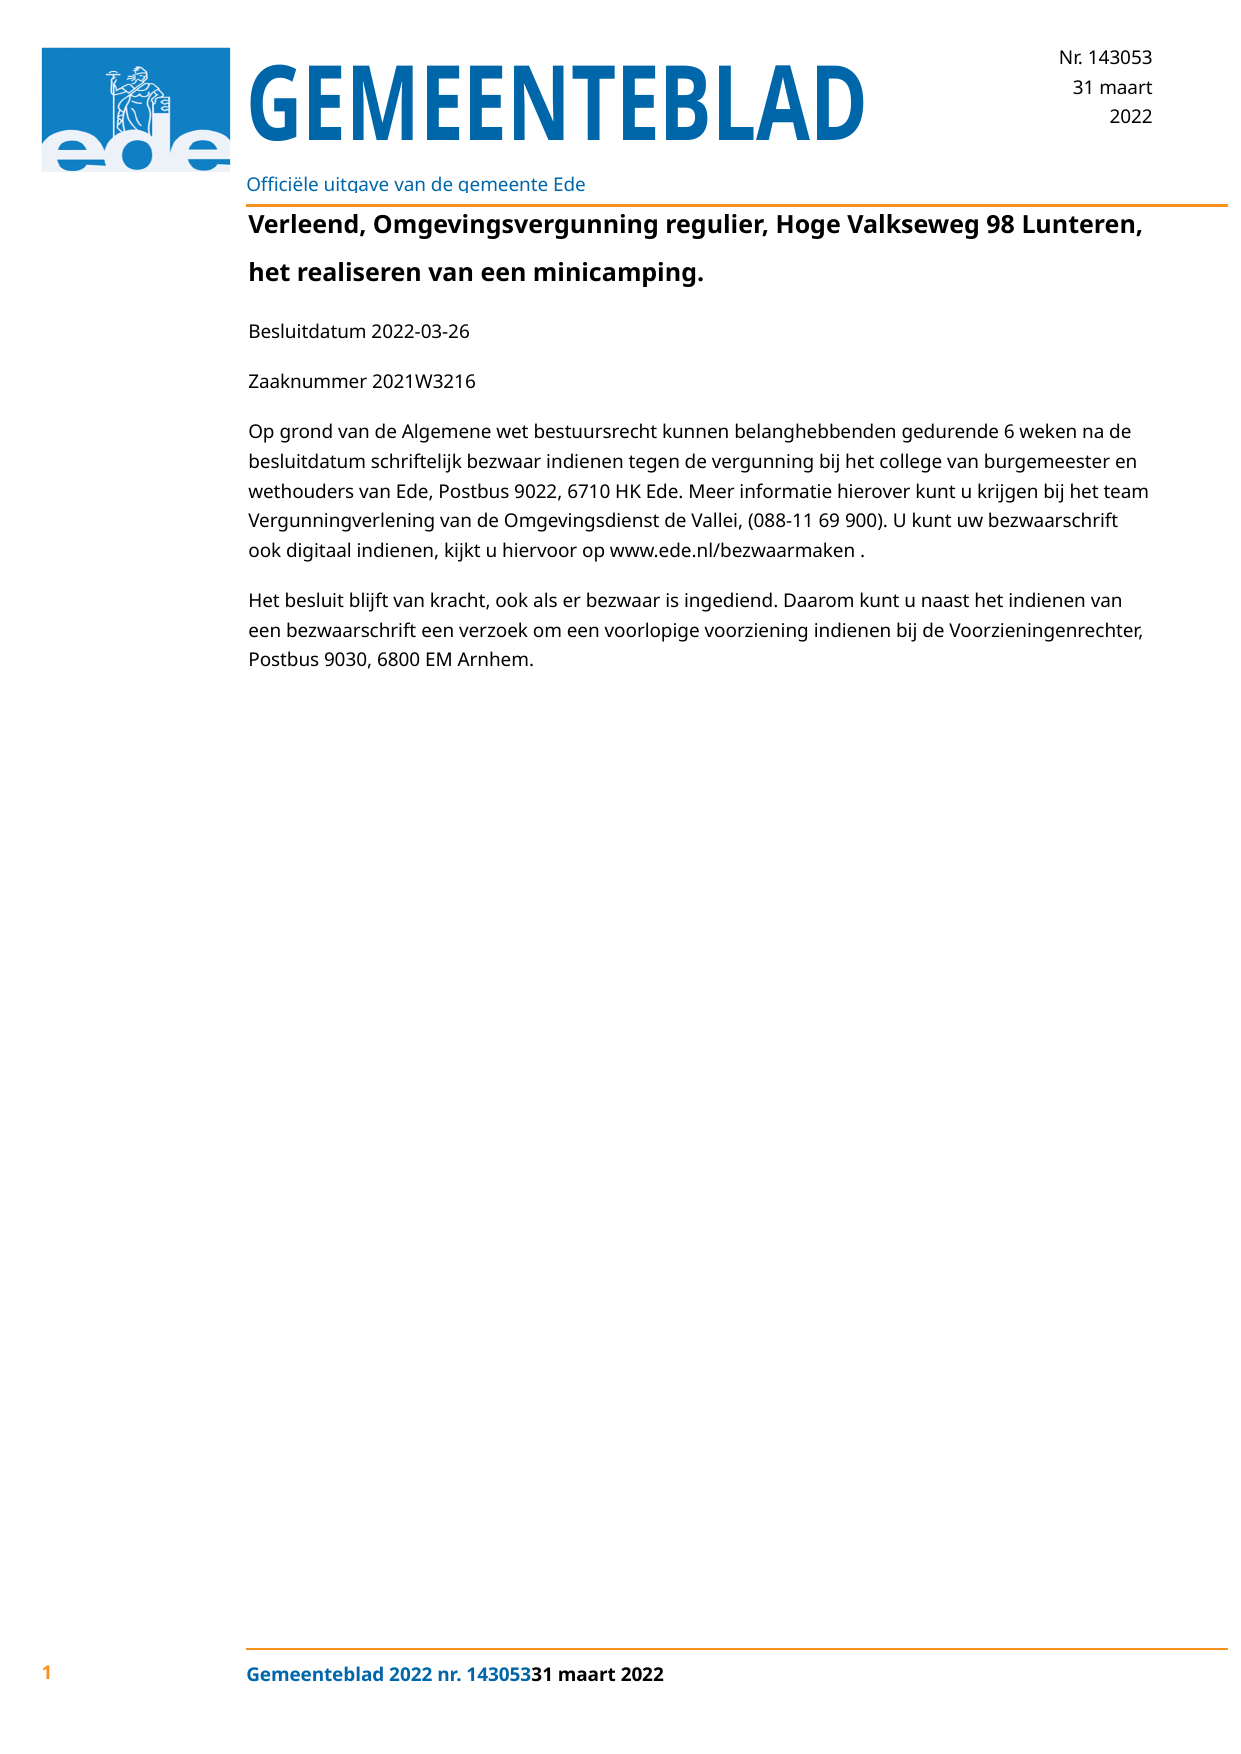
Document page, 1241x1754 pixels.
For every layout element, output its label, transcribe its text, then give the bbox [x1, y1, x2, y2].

text Besluitdatum 2022-03-26 [248, 318, 1152, 344]
picture [41, 47, 231, 172]
text Zaaknummer 2021W3216 [248, 368, 1152, 394]
text Op grond van de Algemene wet bestuursrecht kunnen belanghebbenden gedurende 6 weken na de besluitdatum schriftelijk bezwaar indienen tegen de vergunning bij het college van burgemeester en wethouders van Ede, Postbus 9022, 6710 HK Ede. Meer informatie hierover kunt u krijgen bij het team Vergunningverlening van de Omgevingsdienst de Vallei, (088-11 69 900). U kunt uw bezwaarschrift ook digitaal indienen, kijkt u hiervoor op www.ede.nl/bezwaarmaken . [248, 419, 1152, 563]
text Het besluit blijft van kracht, ook als er bezwaar is ingediend. Daarom kunt u naast het indienen van een bezwaarschrift een verzoek om een voorlopige voorziening indienen bij de Voorzieningenrechter, Postbus 9030, 6800 EM Arnhem. [248, 587, 1152, 672]
text Verleend, Omgevingsvergunning regulier, Hoge Valkseweg 98 Lunteren, het realiseren van een minicamping. [248, 207, 1152, 288]
